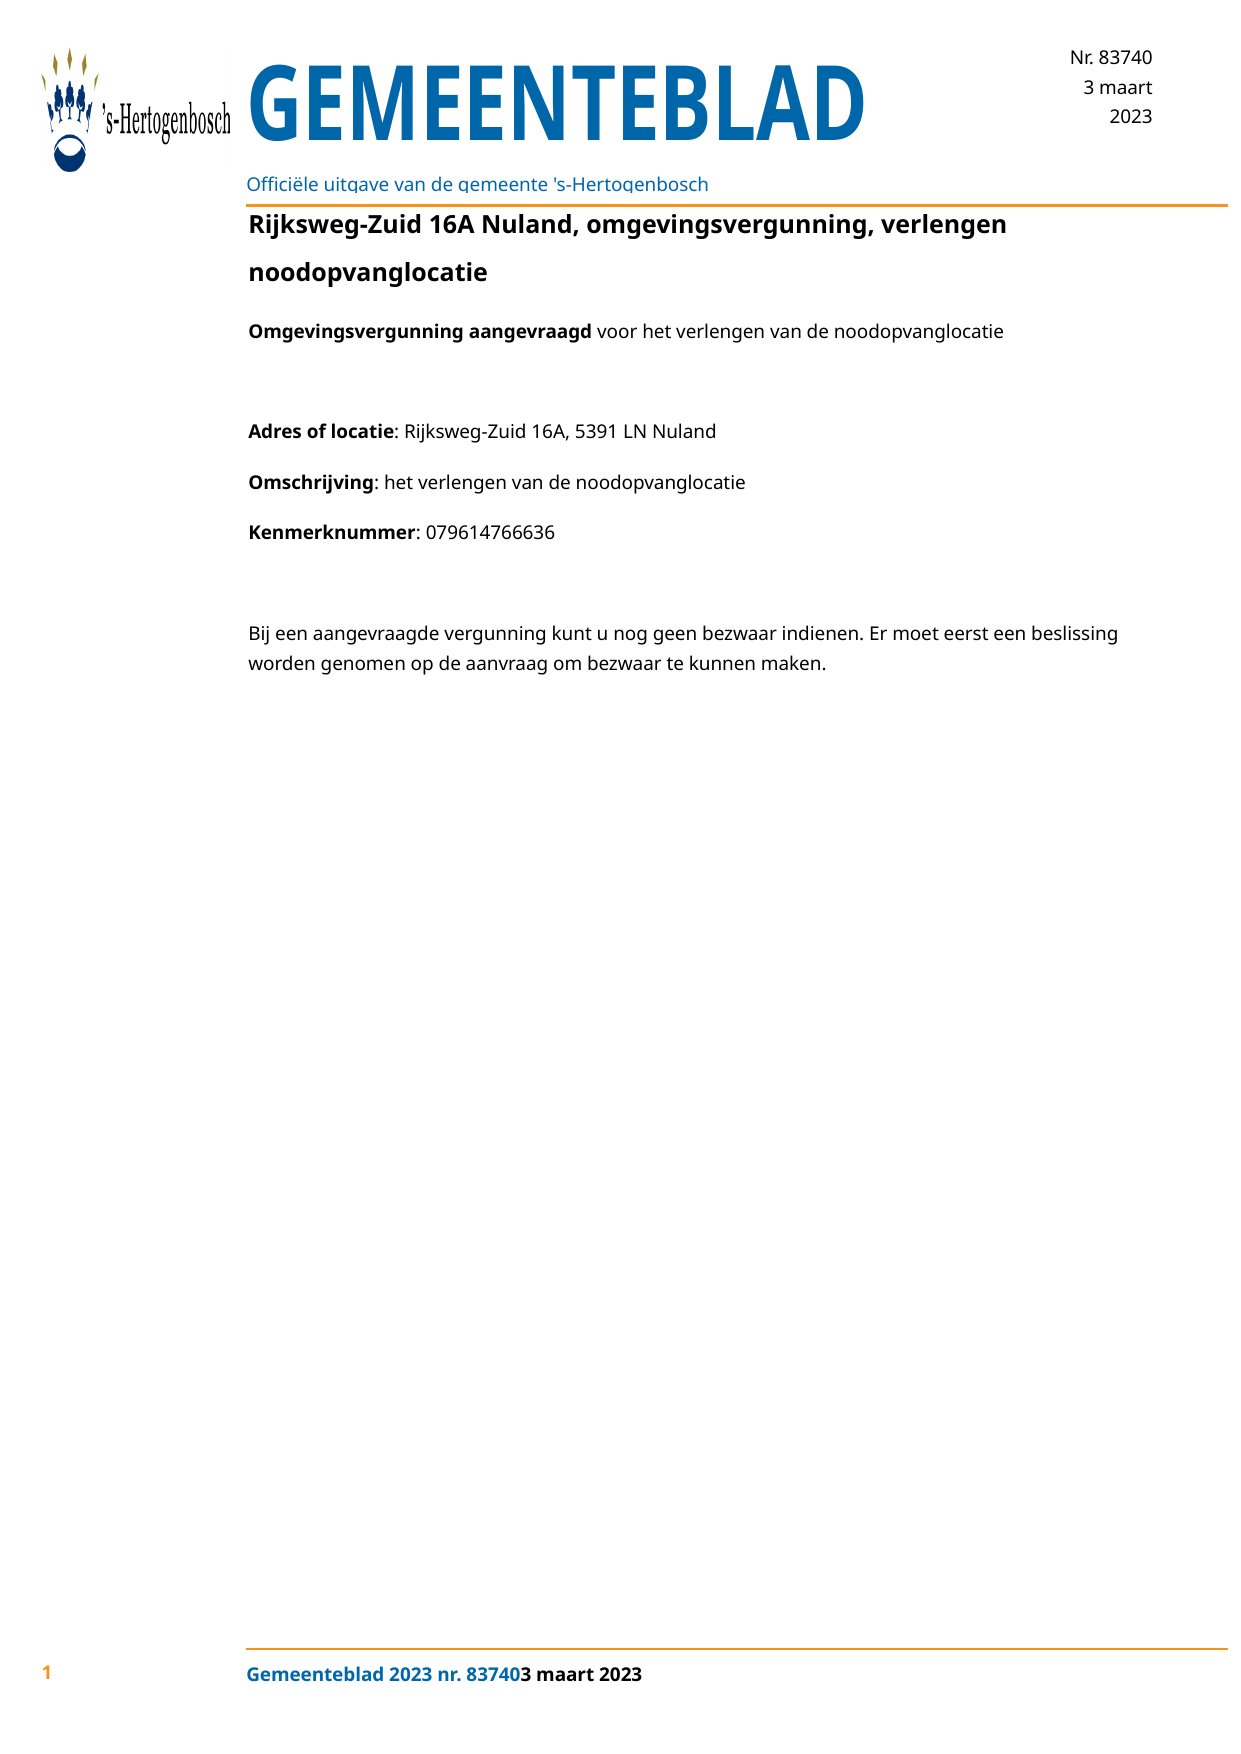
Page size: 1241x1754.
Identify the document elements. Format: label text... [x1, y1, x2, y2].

text Omgevingsvergunning aangevraagd voor het verlengen van de noodopvanglocatie [248, 318, 1152, 344]
picture [41, 47, 231, 172]
text Bij een aangevraagde vergunning kunt u nog geen bezwaar indienen. Er moet eerst een beslissing worden genomen op de aanvraag om bezwaar te kunnen maken. [248, 620, 1152, 676]
text Rijksweg-Zuid 16A Nuland, omgevingsvergunning, verlengen noodopvanglocatie [248, 207, 1152, 288]
text Kenmerknummer: 079614766636 [248, 519, 1152, 545]
text Adres of locatie: Rijksweg-Zuid 16A, 5391 LN Nuland [248, 419, 1152, 444]
text Omschrijving: het verlengen van de noodopvanglocatie [248, 469, 1152, 495]
